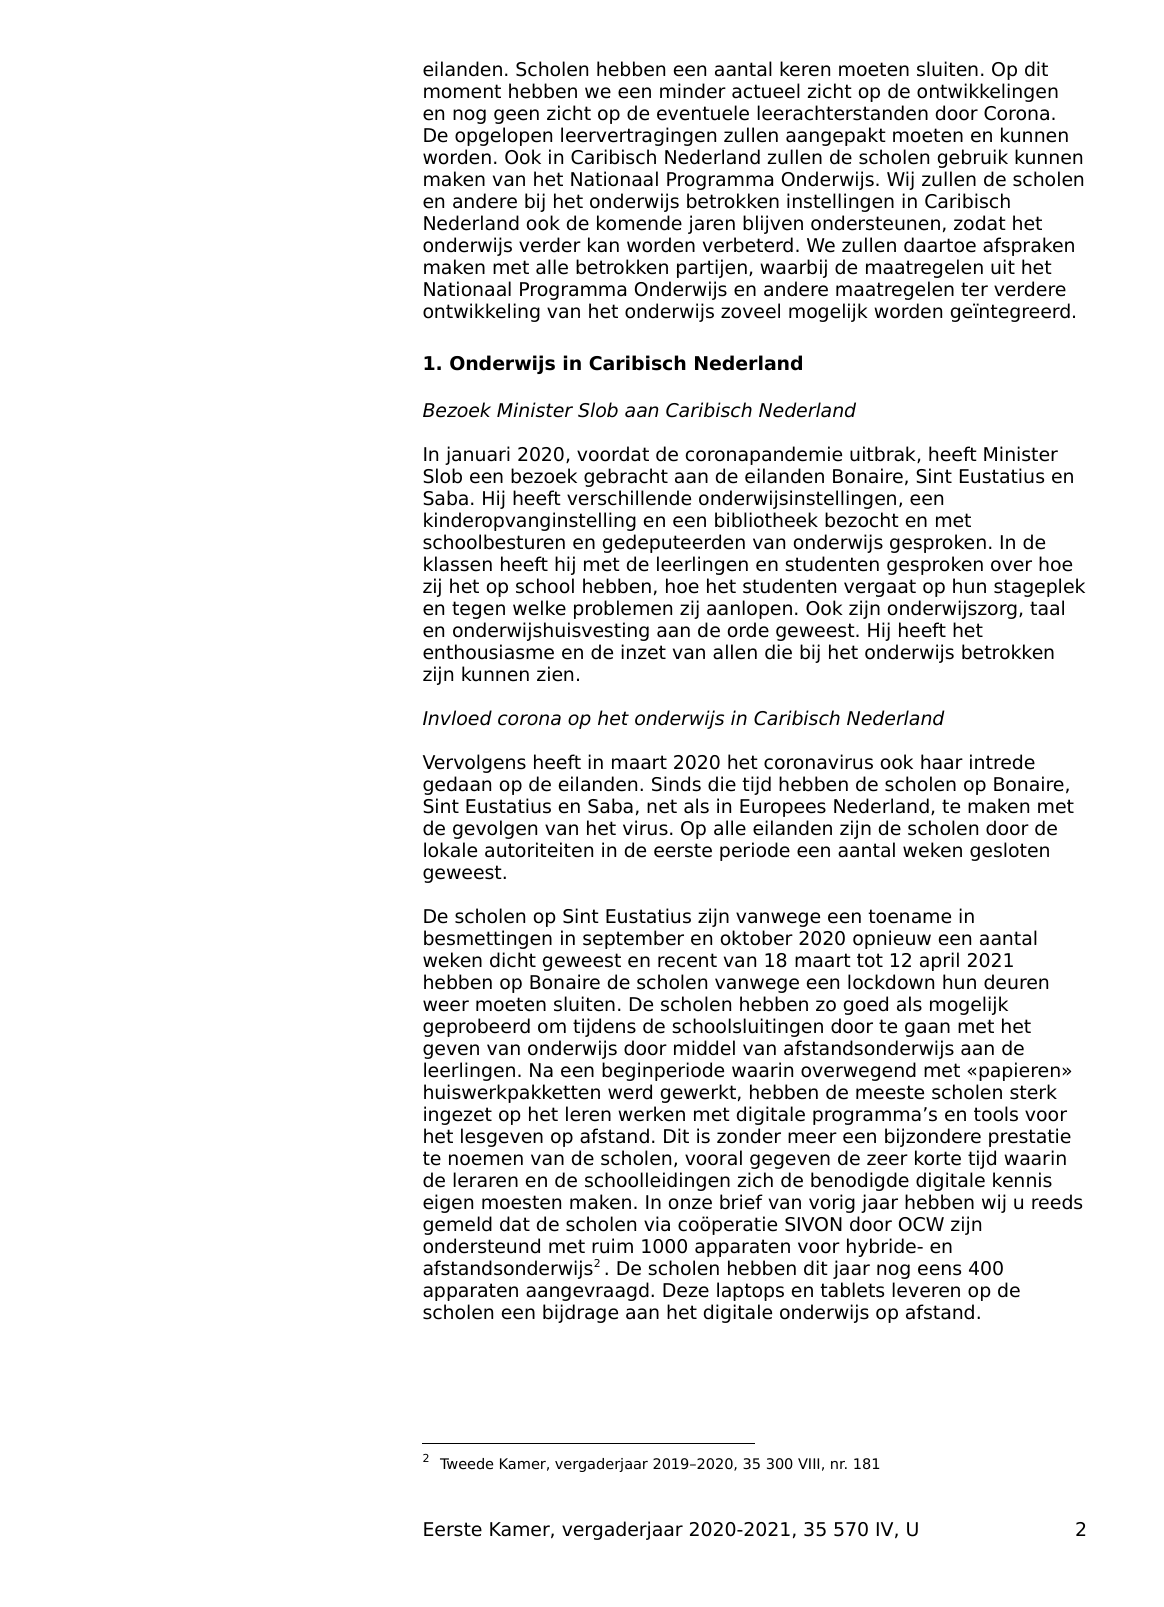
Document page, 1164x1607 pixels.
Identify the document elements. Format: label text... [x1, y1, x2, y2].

subtitle Bezoek Minister Slob aan Caribisch Nederland [422, 400, 1087, 422]
text Tweede Kamer, vergaderjaar 2019–2020, 35 300 VIII, nr. 181 [422, 1452, 1087, 1474]
text Vervolgens heeft in maart 2020 het coronavirus ook haar intrede gedaan op de eilanden. Sinds die tijd hebben de scholen op Bonaire, Sint Eustatius en Saba, net als in Europees Nederland, te maken met de gevolgen van het virus. Op alle eilanden zijn de scholen door de lokale autoriteiten in de eerste periode een aantal weken gesloten geweest. [422, 752, 1087, 884]
subtitle Invloed corona op het onderwijs in Caribisch Nederland [422, 708, 1087, 730]
subtitle 1. Onderwijs in Caribisch Nederland [422, 353, 1087, 375]
text In januari 2020, voordat de coronapandemie uitbrak, heeft Minister Slob een bezoek gebracht aan de eilanden Bonaire, Sint Eustatius en Saba. Hij heeft verschillende onderwijsinstellingen, een kinderopvanginstelling en een bibliotheek bezocht en met schoolbesturen en gedeputeerden van onderwijs gesproken. In de klassen heeft hij met de leerlingen en studenten gesproken over hoe zij het op school hebben, hoe het studenten vergaat op hun stageplek en tegen welke problemen zij aanlopen. Ook zijn onderwijszorg, taal en onderwijshuisvesting aan de orde geweest. Hij heeft het enthousiasme en de inzet van allen die bij het onderwijs betrokken zijn kunnen zien. [422, 444, 1087, 686]
text De scholen op Sint Eustatius zijn vanwege een toename in besmettingen in september en oktober 2020 opnieuw een aantal weken dicht geweest en recent van 18 maart tot 12 april 2021 hebben op Bonaire de scholen vanwege een lockdown hun deuren weer moeten sluiten. De scholen hebben zo goed als mogelijk geprobeerd om tijdens de schoolsluitingen door te gaan met het geven van onderwijs door middel van afstandsonderwijs aan de leerlingen. Na een beginperiode waarin overwegend met «papieren» huiswerkpakketten werd gewerkt, hebben de meeste scholen sterk ingezet op het leren werken met digitale programma’s en tools voor het lesgeven op afstand. Dit is zonder meer een bijzondere prestatie te noemen van de scholen, vooral gegeven de zeer korte tijd waarin de leraren en de schoolleidingen zich de benodigde digitale kennis eigen moesten maken. In onze brief van vorig jaar hebben wij u reeds gemeld dat de scholen via coöperatie SIVON door OCW zijn ondersteund met ruim 1000 apparaten voor hybride- en afstandsonderwijs. De scholen hebben dit jaar nog eens 400 apparaten aangevraagd. Deze laptops en tablets leveren op de scholen een bijdrage aan het digitale onderwijs op afstand. [422, 906, 1087, 1324]
text eilanden. Scholen hebben een aantal keren moeten sluiten. Op dit moment hebben we een minder actueel zicht op de ontwikkelingen en nog geen zicht op de eventuele leerachterstanden door Corona. De opgelopen leervertragingen zullen aangepakt moeten en kunnen worden. Ook in Caribisch Nederland zullen de scholen gebruik kunnen maken van het Nationaal Programma Onderwijs. Wij zullen de scholen en andere bij het onderwijs betrokken instellingen in Caribisch Nederland ook de komende jaren blijven ondersteunen, zodat het onderwijs verder kan worden verbeterd. We zullen daartoe afspraken maken met alle betrokken partijen, waarbij de maatregelen uit het Nationaal Programma Onderwijs en andere maatregelen ter verdere ontwikkeling van het onderwijs zoveel mogelijk worden geïntegreerd. [422, 59, 1087, 323]
